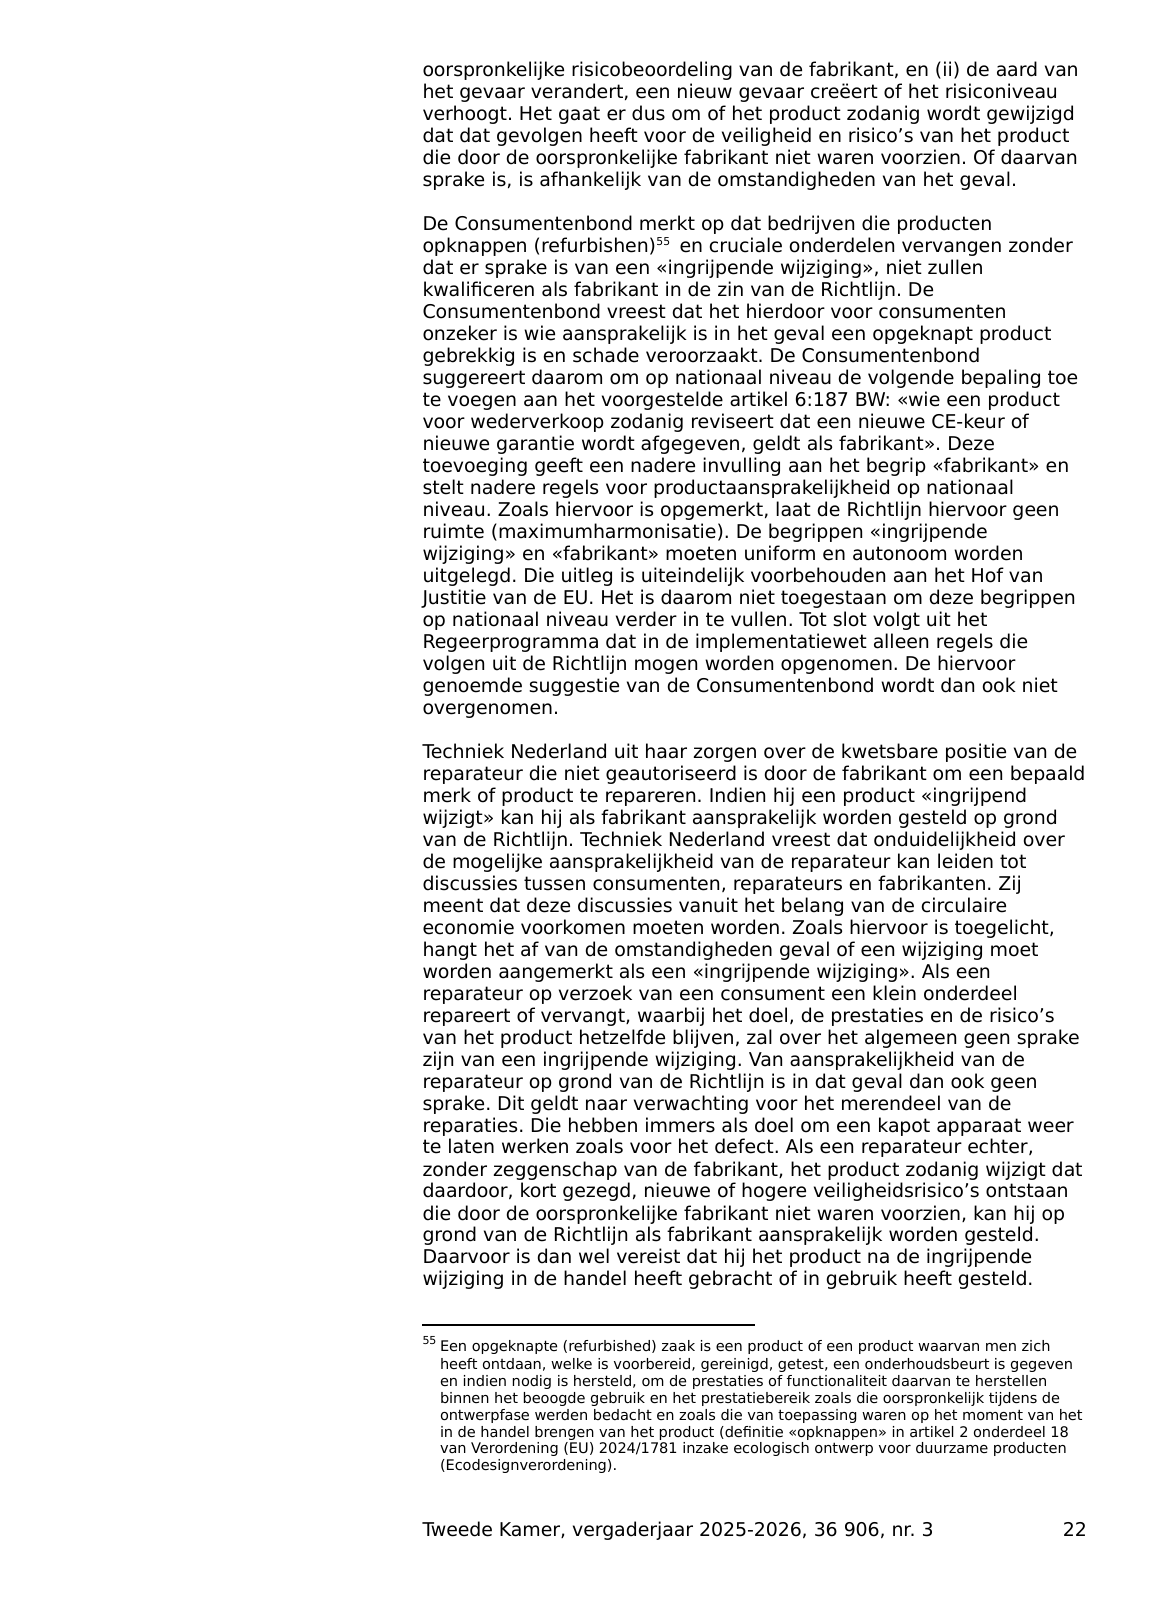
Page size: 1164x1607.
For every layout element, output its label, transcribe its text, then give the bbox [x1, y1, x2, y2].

text Techniek Nederland uit haar zorgen over de kwetsbare positie van de reparateur die niet geautoriseerd is door de fabrikant om een bepaald merk of product te repareren. Indien hij een product «ingrijpend wijzigt» kan hij als fabrikant aansprakelijk worden gesteld op grond van de Richtlijn. Techniek Nederland vreest dat onduidelijkheid over de mogelijke aansprakelijkheid van de reparateur kan leiden tot discussies tussen consumenten, reparateurs en fabrikanten. Zij meent dat deze discussies vanuit het belang van de circulaire economie voorkomen moeten worden. Zoals hiervoor is toegelicht, hangt het af van de omstandigheden geval of een wijziging moet worden aangemerkt als een «ingrijpende wijziging». Als een reparateur op verzoek van een consument een klein onderdeel repareert of vervangt, waarbij het doel, de prestaties en de risico’s van het product hetzelfde blijven, zal over het algemeen geen sprake zijn van een ingrijpende wijziging. Van aansprakelijkheid van de reparateur op grond van de Richtlijn is in dat geval dan ook geen sprake. Dit geldt naar verwachting voor het merendeel van de reparaties. Die hebben immers als doel om een kapot apparaat weer te laten werken zoals voor het defect. Als een reparateur echter, zonder zeggenschap van de fabrikant, het product zodanig wijzigt dat daardoor, kort gezegd, nieuwe of hogere veiligheidsrisico’s ontstaan die door de oorspronkelijke fabrikant niet waren voorzien, kan hij op grond van de Richtlijn als fabrikant aansprakelijk worden gesteld. Daarvoor is dan wel vereist dat hij het product na de ingrijpende wijziging in de handel heeft gebracht of in gebruik heeft gesteld. [422, 741, 1087, 1290]
text De Consumentenbond merkt op dat bedrijven die producten opknappen (refurbishen) en cruciale onderdelen vervangen zonder dat er sprake is van een «ingrijpende wijziging», niet zullen kwalificeren als fabrikant in de zin van de Richtlijn. De Consumentenbond vreest dat het hierdoor voor consumenten onzeker is wie aansprakelijk is in het geval een opgeknapt product gebrekkig is en schade veroorzaakt. De Consumentenbond suggereert daarom om op nationaal niveau de volgende bepaling toe te voegen aan het voorgestelde artikel 6:187 BW: «wie een product voor wederverkoop zodanig reviseert dat een nieuwe CE-keur of nieuwe garantie wordt afgegeven, geldt als fabrikant». Deze toevoeging geeft een nadere invulling aan het begrip «fabrikant» en stelt nadere regels voor productaansprakelijkheid op nationaal niveau. Zoals hiervoor is opgemerkt, laat de Richtlijn hiervoor geen ruimte (maximumharmonisatie). De begrippen «ingrijpende wijziging» en «fabrikant» moeten uniform en autonoom worden uitgelegd. Die uitleg is uiteindelijk voorbehouden aan het Hof van Justitie van de EU. Het is daarom niet toegestaan om deze begrippen op nationaal niveau verder in te vullen. Tot slot volgt uit het Regeerprogramma dat in de implementatiewet alleen regels die volgen uit de Richtlijn mogen worden opgenomen. De hiervoor genoemde suggestie van de Consumentenbond wordt dan ook niet overgenomen. [422, 213, 1087, 719]
text oorspronkelijke risicobeoordeling van de fabrikant, en (ii) de aard van het gevaar verandert, een nieuw gevaar creëert of het risiconiveau verhoogt. Het gaat er dus om of het product zodanig wordt gewijzigd dat dat gevolgen heeft voor de veiligheid en risico’s van het product die door de oorspronkelijke fabrikant niet waren voorzien. Of daarvan sprake is, is afhankelijk van de omstandigheden van het geval. [422, 59, 1087, 191]
text Een opgeknapte (refurbished) zaak is een product of een product waarvan men zich heeft ontdaan, welke is voorbereid, gereinigd, getest, een onderhoudsbeurt is gegeven en indien nodig is hersteld, om de prestaties of functionaliteit daarvan te herstellen binnen het beoogde gebruik en het prestatiebereik zoals die oorspronkelijk tijdens de ontwerpfase werden bedacht en zoals die van toepassing waren op het moment van het in de handel brengen van het product (definitie «opknappen» in artikel 2 onderdeel 18 van Verordening (EU) 2024/1781 inzake ecologisch ontwerp voor duurzame producten (Ecodesignverordening). [422, 1334, 1087, 1474]
